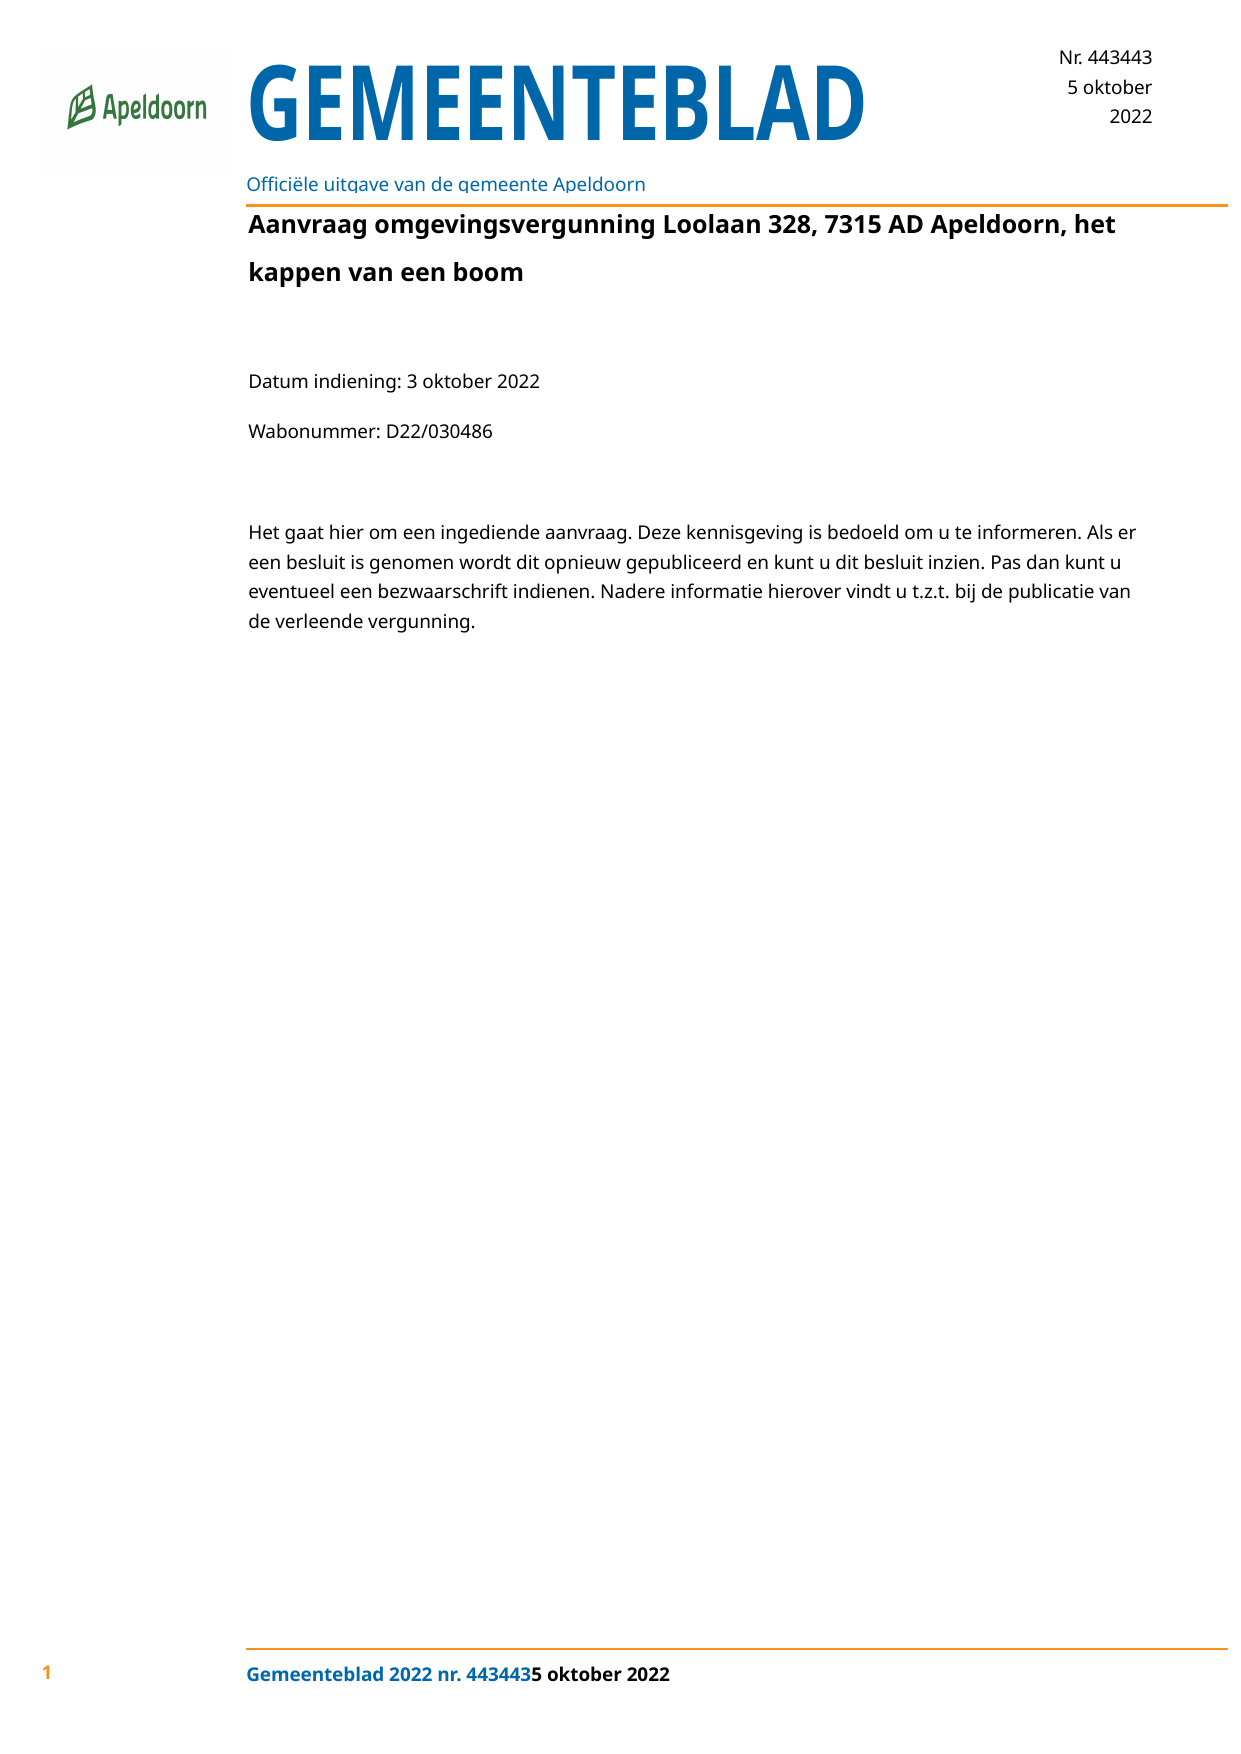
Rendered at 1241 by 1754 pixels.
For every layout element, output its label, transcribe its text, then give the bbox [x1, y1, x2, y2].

text Wabonummer: D22/030486 [248, 419, 1152, 444]
text Het gaat hier om een ingediende aanvraag. Deze kennisgeving is bedoeld om u te informeren. Als er een besluit is genomen wordt dit opnieuw gepubliceerd en kunt u dit besluit inzien. Pas dan kunt u eventueel een bezwaarschrift indienen. Nadere informatie hierover vindt u t.z.t. bij de publicatie van de verleende vergunning. [248, 519, 1152, 634]
picture [41, 47, 231, 172]
text Aanvraag omgevingsvergunning Loolaan 328, 7315 AD Apeldoorn, het kappen van een boom [248, 207, 1152, 288]
text Datum indiening: 3 oktober 2022 [248, 368, 1152, 394]
